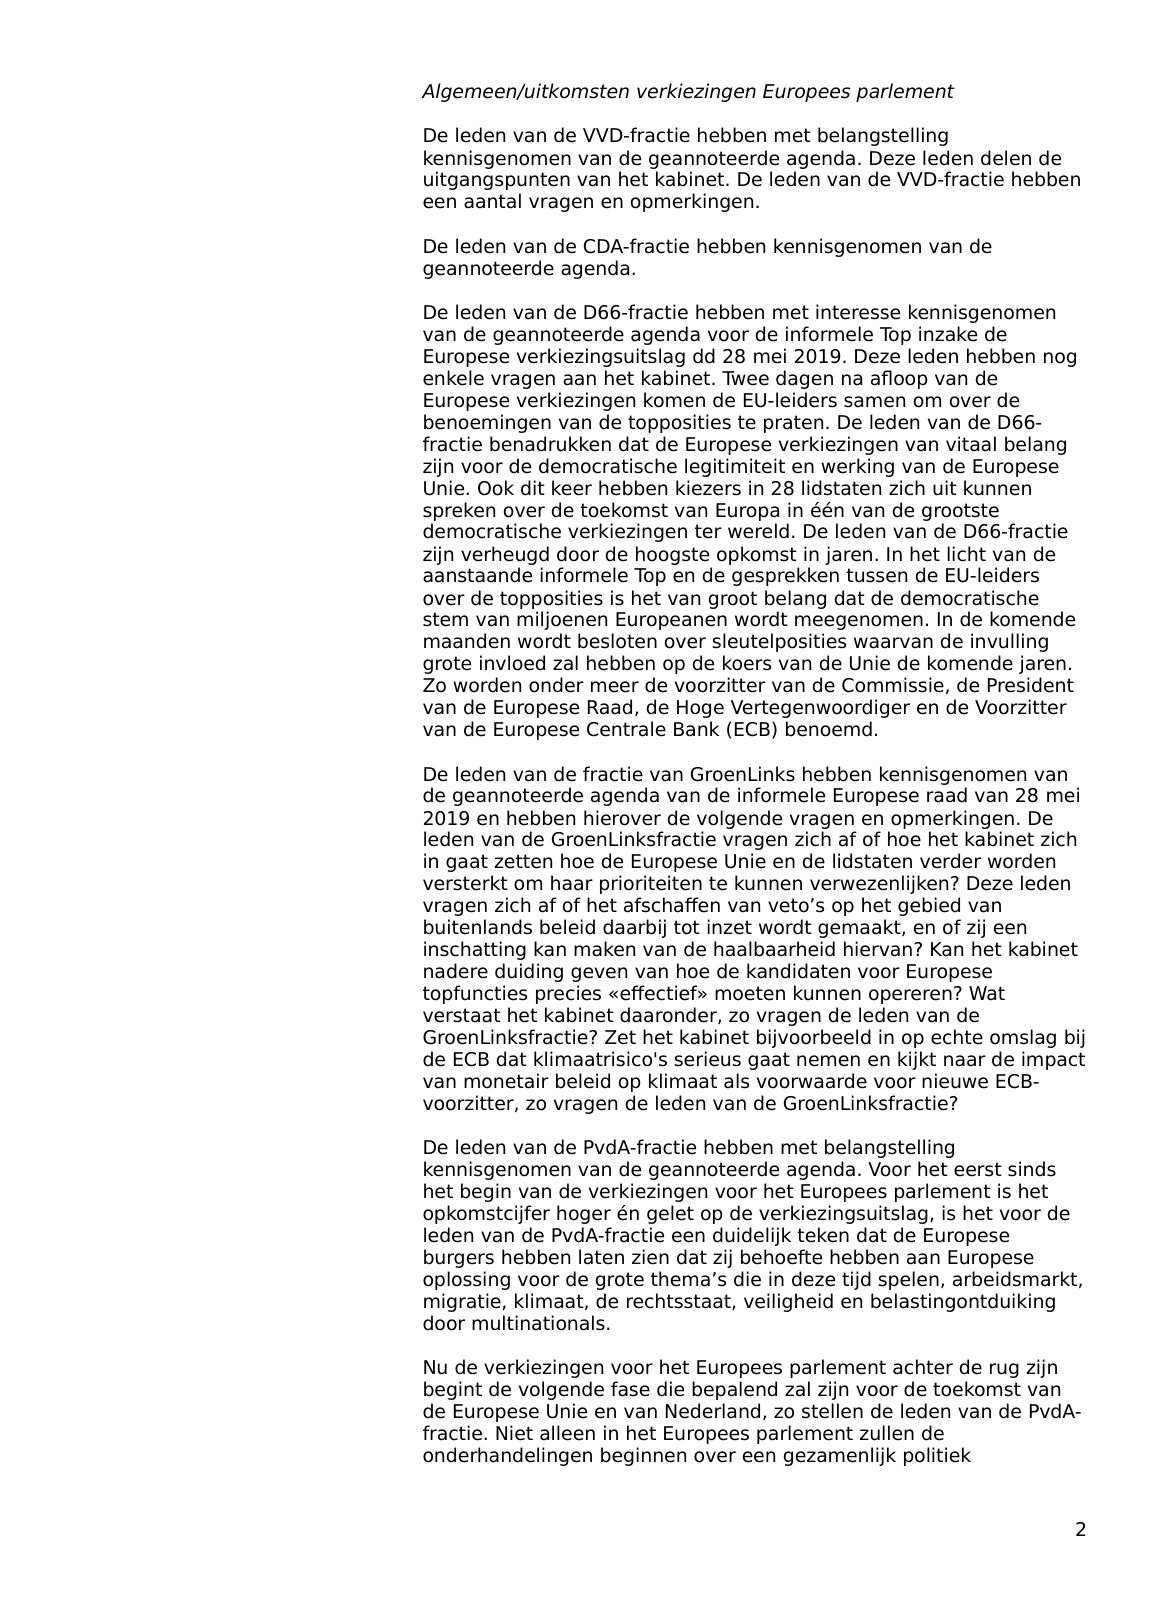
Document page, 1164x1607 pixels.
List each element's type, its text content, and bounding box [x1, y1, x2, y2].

text De leden van de D66-fractie hebben met interesse kennisgenomen van de geannoteerde agenda voor de informele Top inzake de Europese verkiezingsuitslag dd 28 mei 2019. Deze leden hebben nog enkele vragen aan het kabinet. Twee dagen na afloop van de Europese verkiezingen komen de EU-leiders samen om over de benoemingen van de topposities te praten. De leden van de D66-fractie benadrukken dat de Europese verkiezingen van vitaal belang zijn voor de democratische legitimiteit en werking van de Europese Unie. Ook dit keer hebben kiezers in 28 lidstaten zich uit kunnen spreken over de toekomst van Europa in één van de grootste democratische verkiezingen ter wereld. De leden van de D66-fractie zijn verheugd door de hoogste opkomst in jaren. In het licht van de aanstaande informele Top en de gesprekken tussen de EU-leiders over de topposities is het van groot belang dat de democratische stem van miljoenen Europeanen wordt meegenomen. In de komende maanden wordt besloten over sleutelposities waarvan de invulling grote invloed zal hebben op de koers van de Unie de komende jaren. Zo worden onder meer de voorzitter van de Commissie, de President van de Europese Raad, de Hoge Vertegenwoordiger en de Voorzitter van de Europese Centrale Bank (ECB) benoemd. [422, 302, 1087, 741]
text De leden van de PvdA-fractie hebben met belangstelling kennisgenomen van de geannoteerde agenda. Voor het eerst sinds het begin van de verkiezingen voor het Europees parlement is het opkomstcijfer hoger én gelet op de verkiezingsuitslag, is het voor de leden van de PvdA-fractie een duidelijk teken dat de Europese burgers hebben laten zien dat zij behoefte hebben aan Europese oplossing voor de grote thema’s die in deze tijd spelen, arbeidsmarkt, migratie, klimaat, de rechtsstaat, veiligheid en belastingontduiking door multinationals. [422, 1137, 1087, 1335]
text Nu de verkiezingen voor het Europees parlement achter de rug zijn begint de volgende fase die bepalend zal zijn voor de toekomst van de Europese Unie en van Nederland, zo stellen de leden van de PvdA-fractie. Niet alleen in het Europees parlement zullen de onderhandelingen beginnen over een gezamenlijk politiek [422, 1357, 1087, 1467]
text De leden van de CDA-fractie hebben kennisgenomen van de geannoteerde agenda. [422, 236, 1087, 279]
subtitle Algemeen/uitkomsten verkiezingen Europees parlement [422, 81, 1087, 103]
text De leden van de VVD-fractie hebben met belangstelling kennisgenomen van de geannoteerde agenda. Deze leden delen de uitgangspunten van het kabinet. De leden van de VVD-fractie hebben een aantal vragen en opmerkingen. [422, 125, 1087, 213]
text De leden van de fractie van GroenLinks hebben kennisgenomen van de geannoteerde agenda van de informele Europese raad van 28 mei 2019 en hebben hierover de volgende vragen en opmerkingen. De leden van de GroenLinksfractie vragen zich af of hoe het kabinet zich in gaat zetten hoe de Europese Unie en de lidstaten verder worden versterkt om haar prioriteiten te kunnen verwezenlijken? Deze leden vragen zich af of het afschaffen van veto’s op het gebied van buitenlands beleid daarbij tot inzet wordt gemaakt, en of zij een inschatting kan maken van de haalbaarheid hiervan? Kan het kabinet nadere duiding geven van hoe de kandidaten voor Europese topfuncties precies «effectief» moeten kunnen opereren? Wat verstaat het kabinet daaronder, zo vragen de leden van de GroenLinksfractie? Zet het kabinet bijvoorbeeld in op echte omslag bij de ECB dat klimaatrisico's serieus gaat nemen en kijkt naar de impact van monetair beleid op klimaat als voorwaarde voor nieuwe ECB-voorzitter, zo vragen de leden van de GroenLinksfractie? [422, 763, 1087, 1115]
